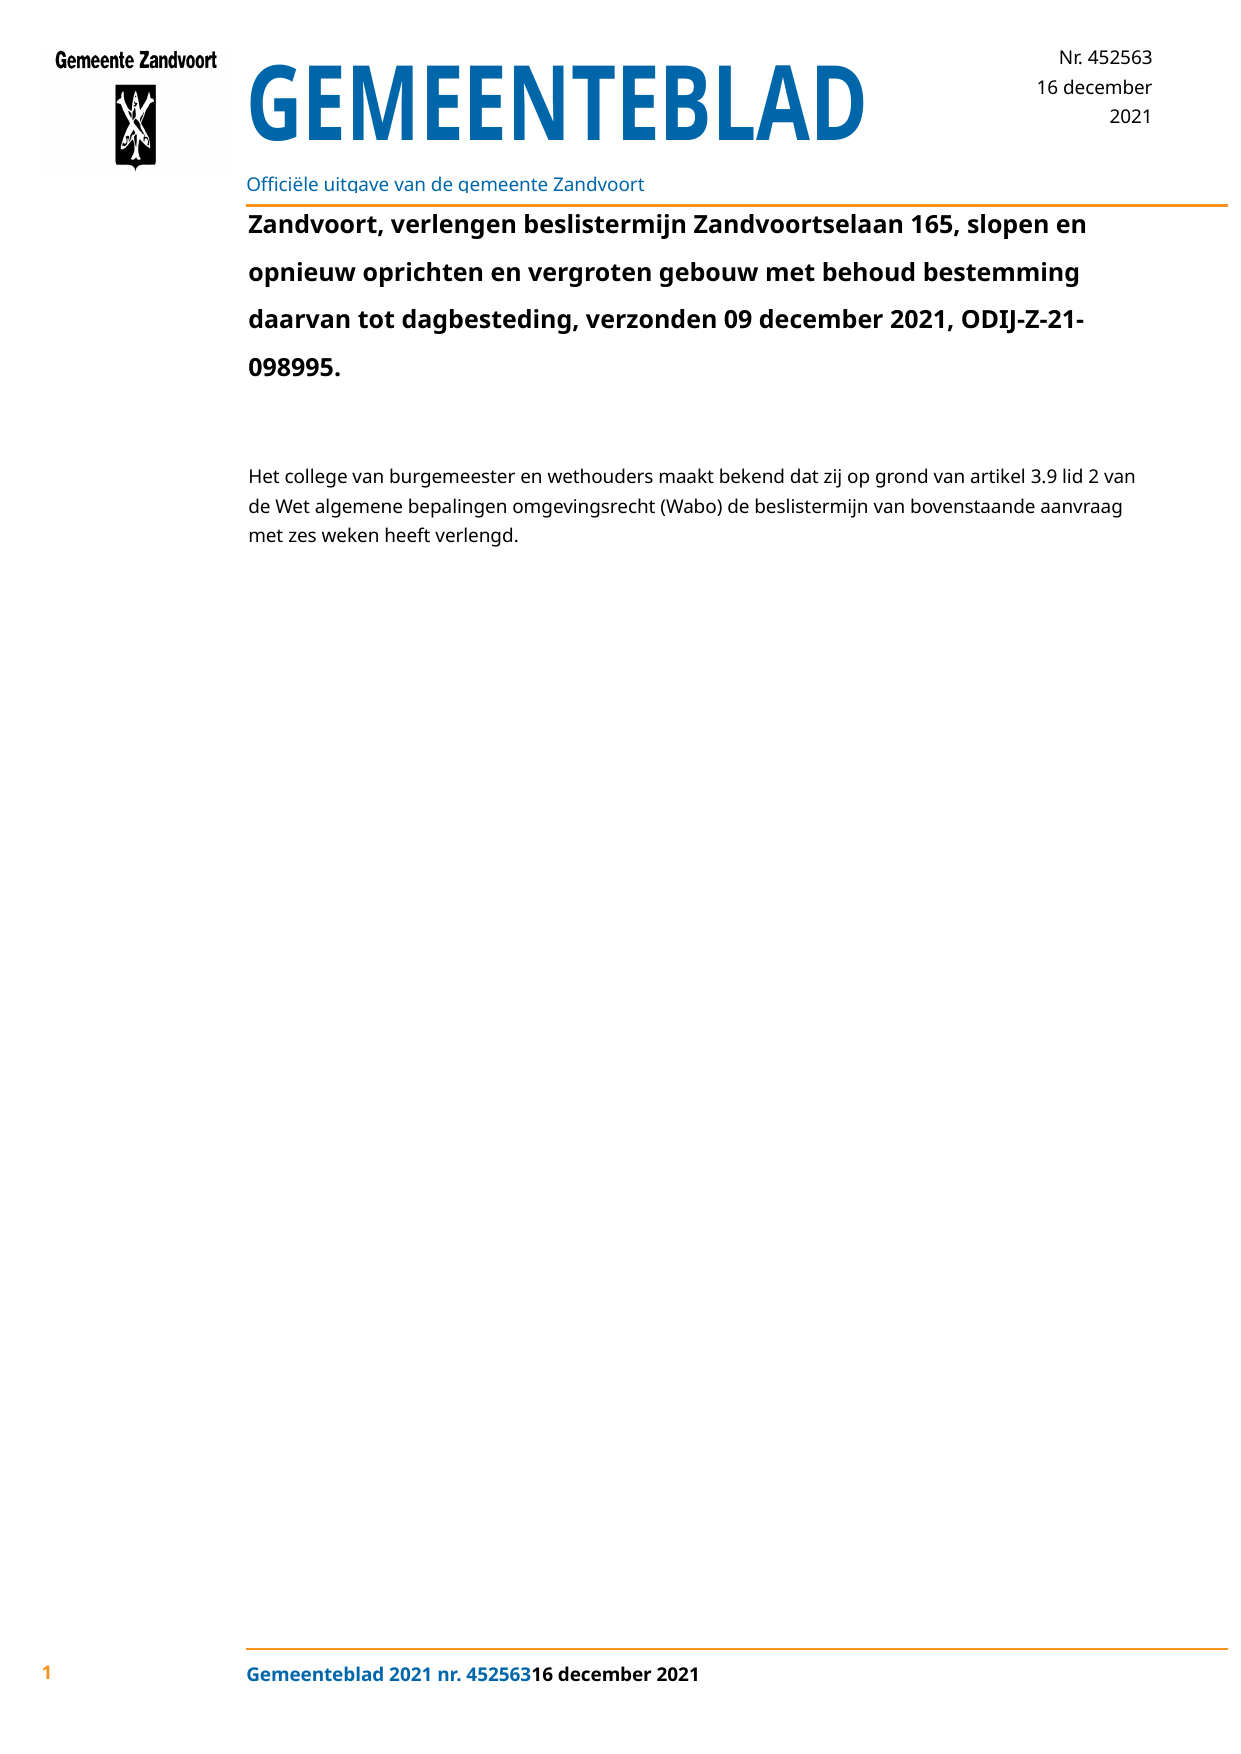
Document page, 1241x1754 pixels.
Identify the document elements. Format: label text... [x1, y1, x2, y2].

text Het college van burgemeester en wethouders maakt bekend dat zij op grond van artikel 3.9 lid 2 van de Wet algemene bepalingen omgevingsrecht (Wabo) de beslistermijn van bovenstaande aanvraag met zes weken heeft verlengd. [248, 463, 1152, 548]
picture [41, 47, 231, 172]
text Zandvoort, verlengen beslistermijn Zandvoortselaan 165, slopen en opnieuw oprichten en vergroten gebouw met behoud bestemming daarvan tot dagbesteding, verzonden 09 december 2021, ODIJ-Z-21-098995. [248, 207, 1152, 384]
